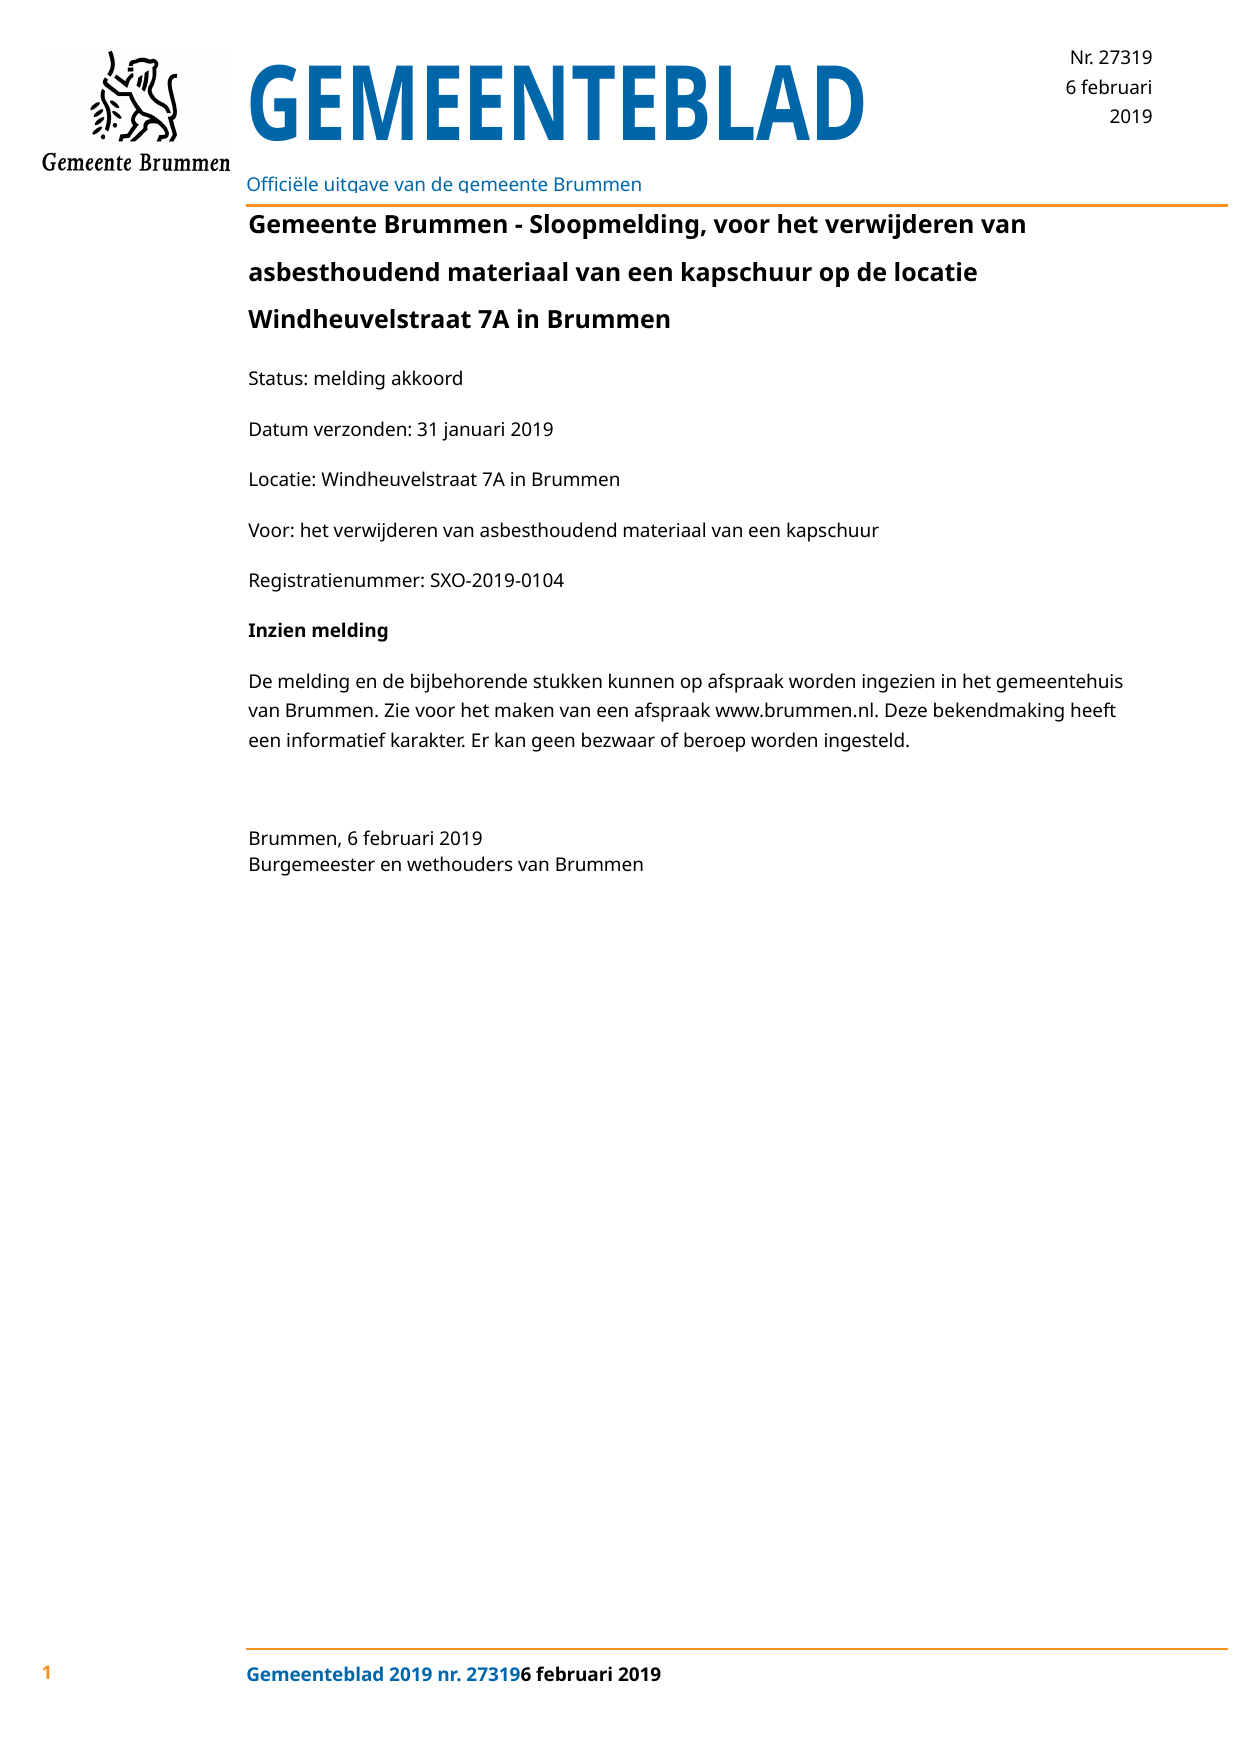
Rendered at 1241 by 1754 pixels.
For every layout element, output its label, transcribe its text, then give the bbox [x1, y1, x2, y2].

text Burgemeester en wethouders van Brummen [248, 851, 1152, 877]
text Locatie: Windheuvelstraat 7A in Brummen [248, 466, 1152, 492]
text Status: melding akkoord [248, 366, 1152, 391]
text Registratienummer: SXO-2019-0104 [248, 567, 1152, 593]
text De melding en de bijbehorende stukken kunnen op afspraak worden ingezien in het gemeentehuis van Brummen. Zie voor het maken van een afspraak www.brummen.nl. Deze bekendmaking heeft een informatief karakter. Er kan geen bezwaar of beroep worden ingesteld. [248, 668, 1152, 753]
text Datum verzonden: 31 januari 2019 [248, 416, 1152, 442]
text Gemeente Brummen - Sloopmelding, voor het verwijderen van asbesthoudend materiaal van een kapschuur op de locatie Windheuvelstraat 7A in Brummen [248, 207, 1152, 336]
text Inzien melding [248, 618, 1152, 643]
text Brummen, 6 februari 2019 [248, 825, 1152, 851]
picture [41, 47, 231, 172]
text Voor: het verwijderen van asbesthoudend materiaal van een kapschuur [248, 517, 1152, 542]
